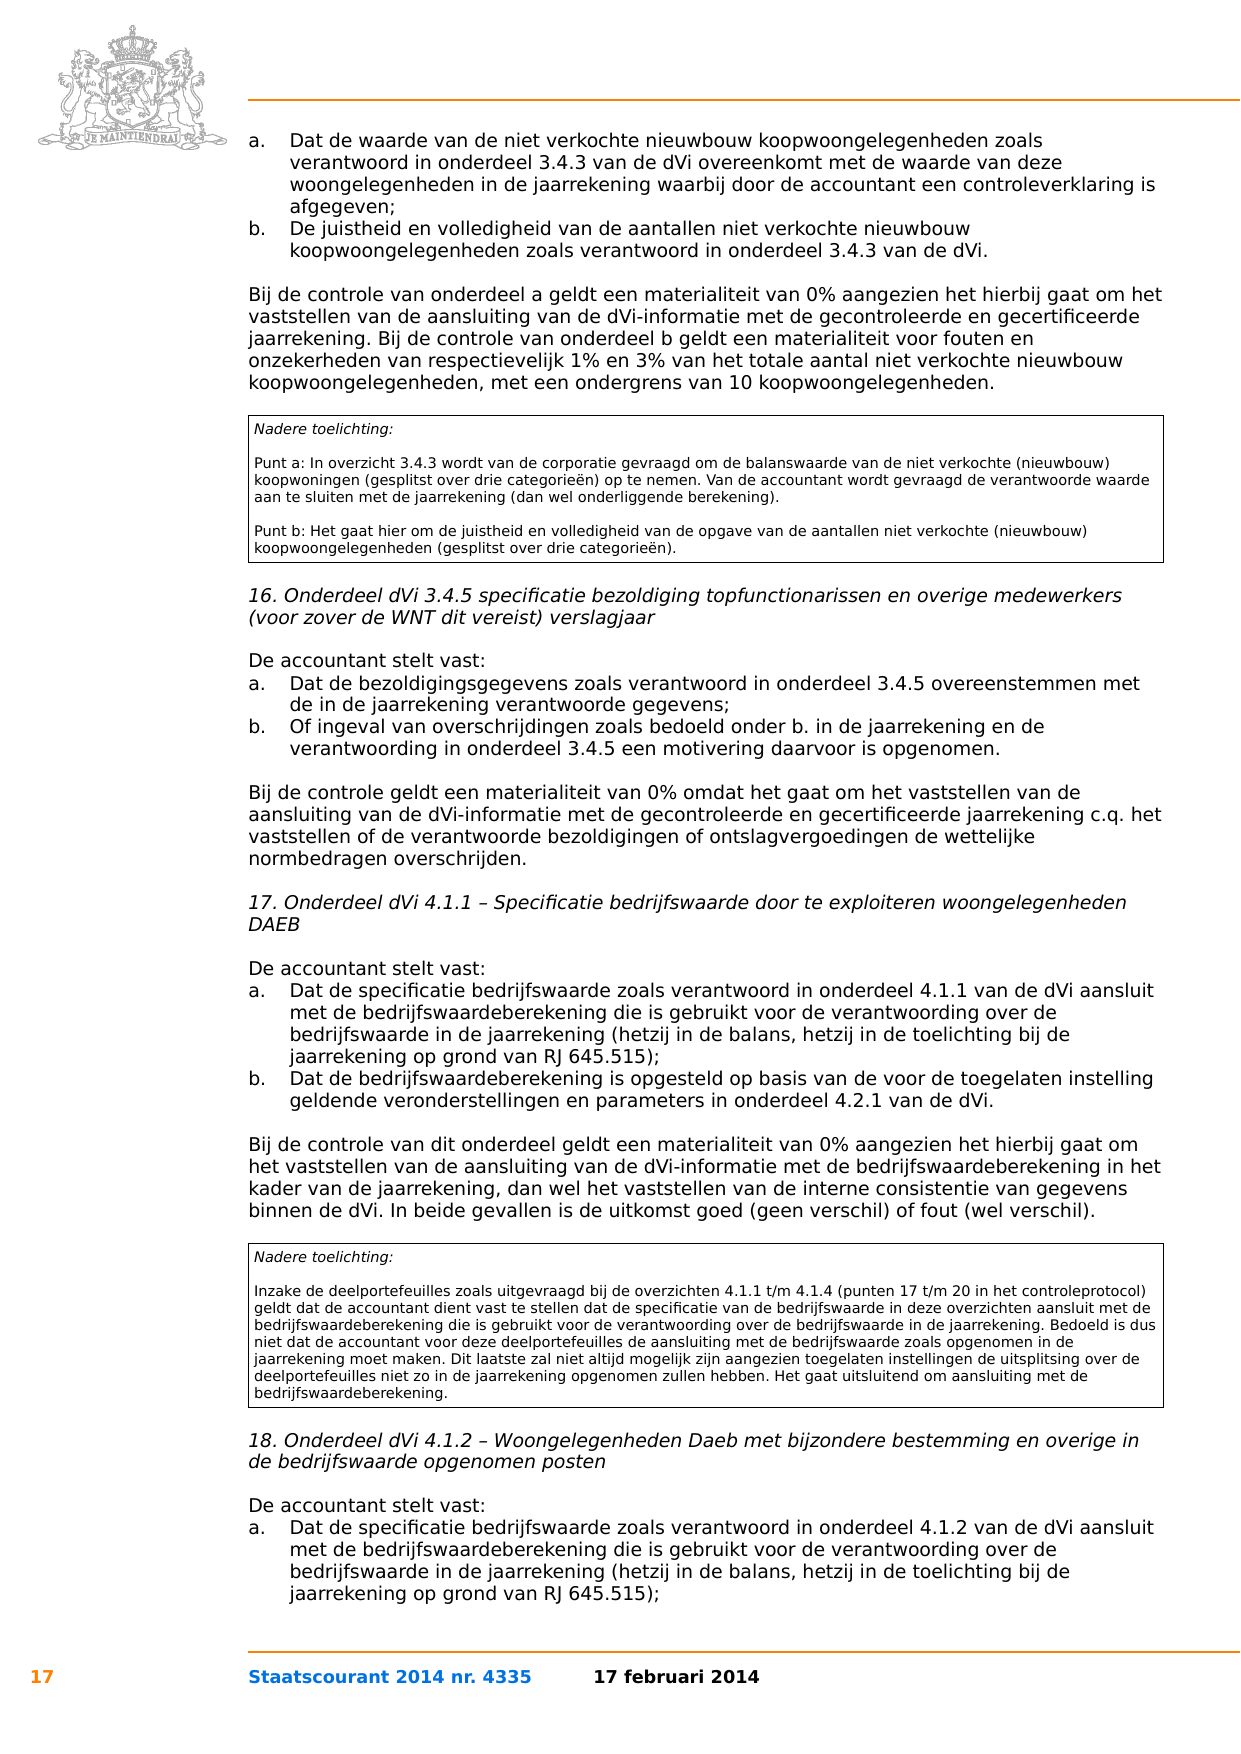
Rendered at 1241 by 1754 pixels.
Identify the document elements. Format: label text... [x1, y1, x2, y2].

text Bij de controle van onderdeel a geldt een materialiteit van 0% aangezien het hierbij gaat om het vaststellen van de aansluiting van de dVi-informatie met de gecontroleerde en gecertificeerde jaarrekening. Bij de controle van onderdeel b geldt een materialiteit voor fouten en onzekerheden van respectievelijk 1% en 3% van het totale aantal niet verkochte nieuwbouw koopwoongelegenheden, met een ondergrens van 10 koopwoongelegenheden. [248, 284, 1163, 393]
text b. Of ingeval van overschrijdingen zoals bedoeld onder b. in de jaarrekening en de verantwoording in onderdeel 3.4.5 een motivering daarvoor is opgenomen. [248, 716, 1163, 760]
picture [38, 25, 227, 150]
text b. De juistheid en volledigheid van de aantallen niet verkochte nieuwbouw koopwoongelegenheden zoals verantwoord in onderdeel 3.4.3 van de dVi. [248, 218, 1163, 262]
text a. Dat de waarde van de niet verkochte nieuwbouw koopwoongelegenheden zoals verantwoord in onderdeel 3.4.3 van de dVi overeenkomt met de waarde van deze woongelegenheden in de jaarrekening waarbij door de accountant een controleverklaring is afgegeven; [248, 130, 1163, 218]
text b. Dat de bedrijfswaardeberekening is opgesteld op basis van de voor de toegelaten instelling geldende veronderstellingen en parameters in onderdeel 4.2.1 van de dVi. [248, 1068, 1163, 1112]
table_cell Punt b: Het gaat hier om de juistheid en volledigheid van de opgave van de aantallen niet verkochte (nieuwbouw) koopwoongelegenheden (gesplitst over drie categorieën). [249, 523, 1163, 562]
text a. Dat de bezoldigingsgegevens zoals verantwoord in onderdeel 3.4.5 overeenstemmen met de in de jaarrekening verantwoorde gegevens; [248, 672, 1163, 716]
subtitle 17. Onderdeel dVi 4.1.1 – Specificatie bedrijfswaarde door te exploiteren woongelegenheden DAEB [248, 892, 1163, 936]
table_cell Punt a: In overzicht 3.4.3 wordt van de corporatie gevraagd om de balanswaarde van de niet verkochte (nieuwbouw) koopwoningen (gesplitst over drie categorieën) op te nemen. Van de accountant wordt gevraagd de verantwoorde waarde aan te sluiten met de jaarrekening (dan wel onderliggende berekening). [249, 455, 1163, 506]
table_header Nadere toelichting: [249, 416, 1163, 438]
text De accountant stelt vast: [248, 958, 1163, 980]
table_cell [249, 1266, 1163, 1283]
subtitle 16. Onderdeel dVi 3.4.5 specificatie bezoldiging topfunctionarissen en overige medewerkers (voor zover de WNT dit vereist) verslagjaar [248, 584, 1163, 628]
text a. Dat de specificatie bedrijfswaarde zoals verantwoord in onderdeel 4.1.1 van de dVi aansluit met de bedrijfswaardeberekening die is gebruikt voor de verantwoording over de bedrijfswaarde in de jaarrekening (hetzij in de balans, hetzij in de toelichting bij de jaarrekening op grond van RJ 645.515); [248, 980, 1163, 1068]
text Bij de controle van dit onderdeel geldt een materialiteit van 0% aangezien het hierbij gaat om het vaststellen van de aansluiting van de dVi-informatie met de bedrijfswaardeberekening in het kader van de jaarrekening, dan wel het vaststellen van de interne consistentie van gegevens binnen de dVi. In beide gevallen is de uitkomst goed (geen verschil) of fout (wel verschil). [248, 1133, 1163, 1221]
subtitle 18. Onderdeel dVi 4.1.2 – Woongelegenheden Daeb met bijzondere bestemming en overige in de bedrijfswaarde opgenomen posten [248, 1429, 1163, 1473]
text De accountant stelt vast: [248, 650, 1163, 672]
table_cell Inzake de deelportefeuilles zoals uitgevraagd bij de overzichten 4.1.1 t/m 4.1.4 (punten 17 t/m 20 in het controleprotocol) geldt dat de accountant dient vast te stellen dat de specificatie van de bedrijfswaarde in deze overzichten aansluit met de bedrijfswaardeberekening die is gebruikt voor de verantwoording over de bedrijfswaarde in de jaarrekening. Bedoeld is dus niet dat de accountant voor deze deelportefeuilles de aansluiting met de bedrijfswaarde zoals opgenomen in de jaarrekening moet maken. Dit laatste zal niet altijd mogelijk zijn aangezien toegelaten instellingen de uitsplitsing over de deelportefeuilles niet zo in de jaarrekening opgenomen zullen hebben. Het gaat uitsluitend om aansluiting met de bedrijfswaardeberekening. [249, 1283, 1163, 1407]
table_cell [249, 438, 1163, 455]
text De accountant stelt vast: [248, 1495, 1163, 1517]
text Bij de controle geldt een materialiteit van 0% omdat het gaat om het vaststellen van de aansluiting van de dVi-informatie met de gecontroleerde en gecertificeerde jaarrekening c.q. het vaststellen of de verantwoorde bezoldigingen of ontslagvergoedingen de wettelijke normbedragen overschrijden. [248, 782, 1163, 870]
table_header Nadere toelichting: [249, 1244, 1163, 1266]
text a. Dat de specificatie bedrijfswaarde zoals verantwoord in onderdeel 4.1.2 van de dVi aansluit met de bedrijfswaardeberekening die is gebruikt voor de verantwoording over de bedrijfswaarde in de jaarrekening (hetzij in de balans, hetzij in de toelichting bij de jaarrekening op grond van RJ 645.515); [248, 1517, 1163, 1605]
table_cell [249, 506, 1163, 523]
